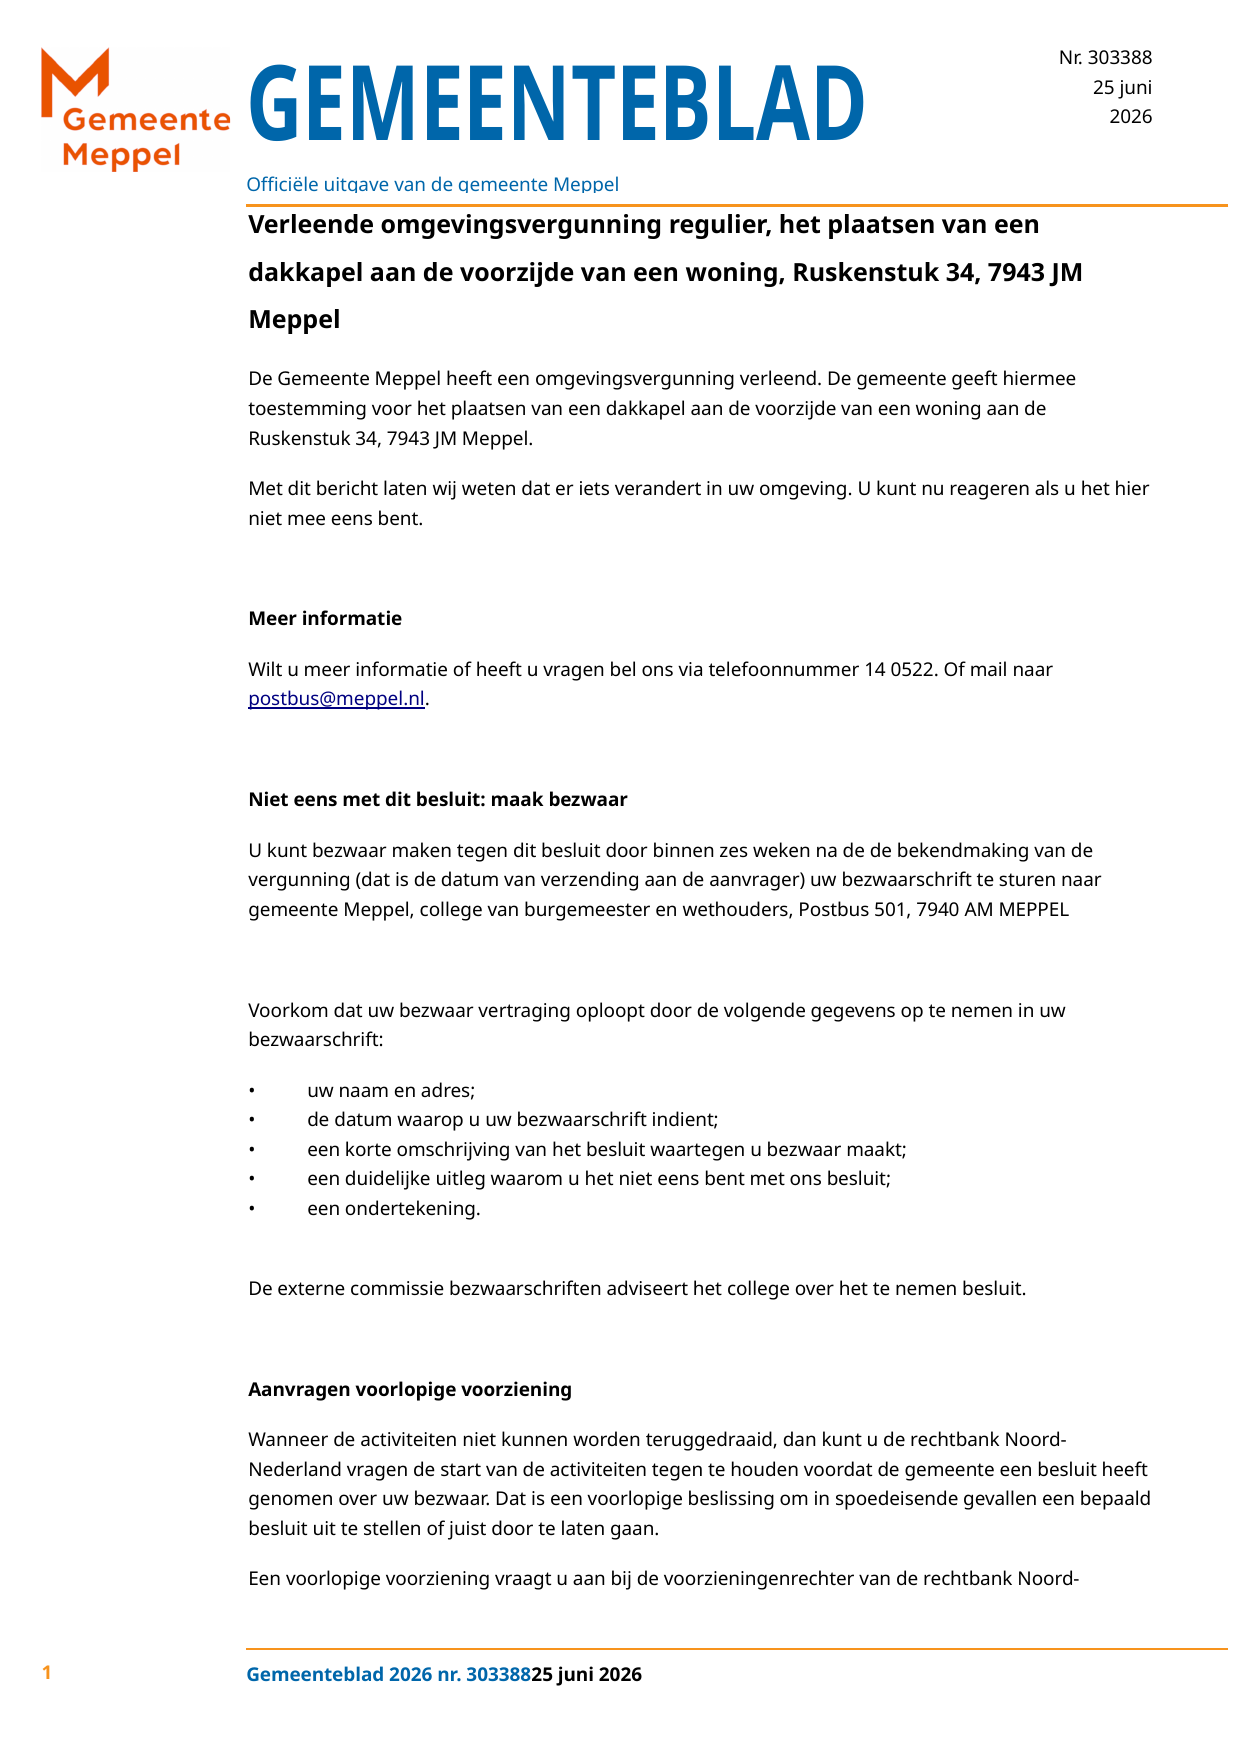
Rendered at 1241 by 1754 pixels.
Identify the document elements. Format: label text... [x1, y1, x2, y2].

list uw naam en adres; [248, 1077, 1152, 1102]
text Wanneer de activiteiten niet kunnen worden teruggedraaid, dan kunt u de rechtbank Noord-Nederland vragen de start van de activiteiten tegen te houden voordat de gemeente een besluit heeft genomen over uw bezwaar. Dat is een voorlopige beslissing om in spoedeisende gevallen een bepaald besluit uit te stellen of juist door te laten gaan. [248, 1426, 1152, 1541]
text De Gemeente Meppel heeft een omgevingsvergunning verleend. De gemeente geeft hiermee toestemming voor het plaatsen van een dakkapel aan de voorzijde van een woning aan de Ruskenstuk 34, 7943 JM Meppel. [248, 366, 1152, 450]
list een korte omschrijving van het besluit waartegen u bezwaar maakt; [248, 1136, 1152, 1162]
text Niet eens met dit besluit: maak bezwaar [248, 786, 1152, 812]
list een ondertekening. [248, 1195, 1152, 1221]
text De externe commissie bezwaarschriften adviseert het college over het te nemen besluit. [248, 1275, 1152, 1301]
text Een voorlopige voorziening vraagt u aan bij de voorzieningenrechter van de rechtbank Noord- [248, 1566, 1152, 1591]
text Wilt u meer informatie of heeft u vragen bel ons via telefoonnummer 14 0522. Of mail naar postbus@meppel.nl. [248, 656, 1152, 711]
text Aanvragen voorlopige voorziening [248, 1376, 1152, 1402]
list de datum waarop u uw bezwaarschrift indient; [248, 1106, 1152, 1132]
text Met dit bericht laten wij weten dat er iets verandert in uw omgeving. U kunt nu reageren als u het hier niet mee eens bent. [248, 475, 1152, 530]
text Meer informatie [248, 606, 1152, 631]
picture [41, 47, 231, 172]
text U kunt bezwaar maken tegen dit besluit door binnen zes weken na de de bekendmaking van de vergunning (dat is de datum van verzending aan de aanvrager) uw bezwaarschrift te sturen naar gemeente Meppel, college van burgemeester en wethouders, Postbus 501, 7940 AM MEPPEL [248, 837, 1152, 922]
text Verleende omgevingsvergunning regulier, het plaatsen van een dakkapel aan de voorzijde van een woning, Ruskenstuk 34, 7943 JM Meppel [248, 207, 1152, 336]
list een duidelijke uitleg waarom u het niet eens bent met ons besluit; [248, 1166, 1152, 1191]
text Voorkom dat uw bezwaar vertraging oploopt door de volgende gegevens op te nemen in uw bezwaarschrift: [248, 997, 1152, 1052]
